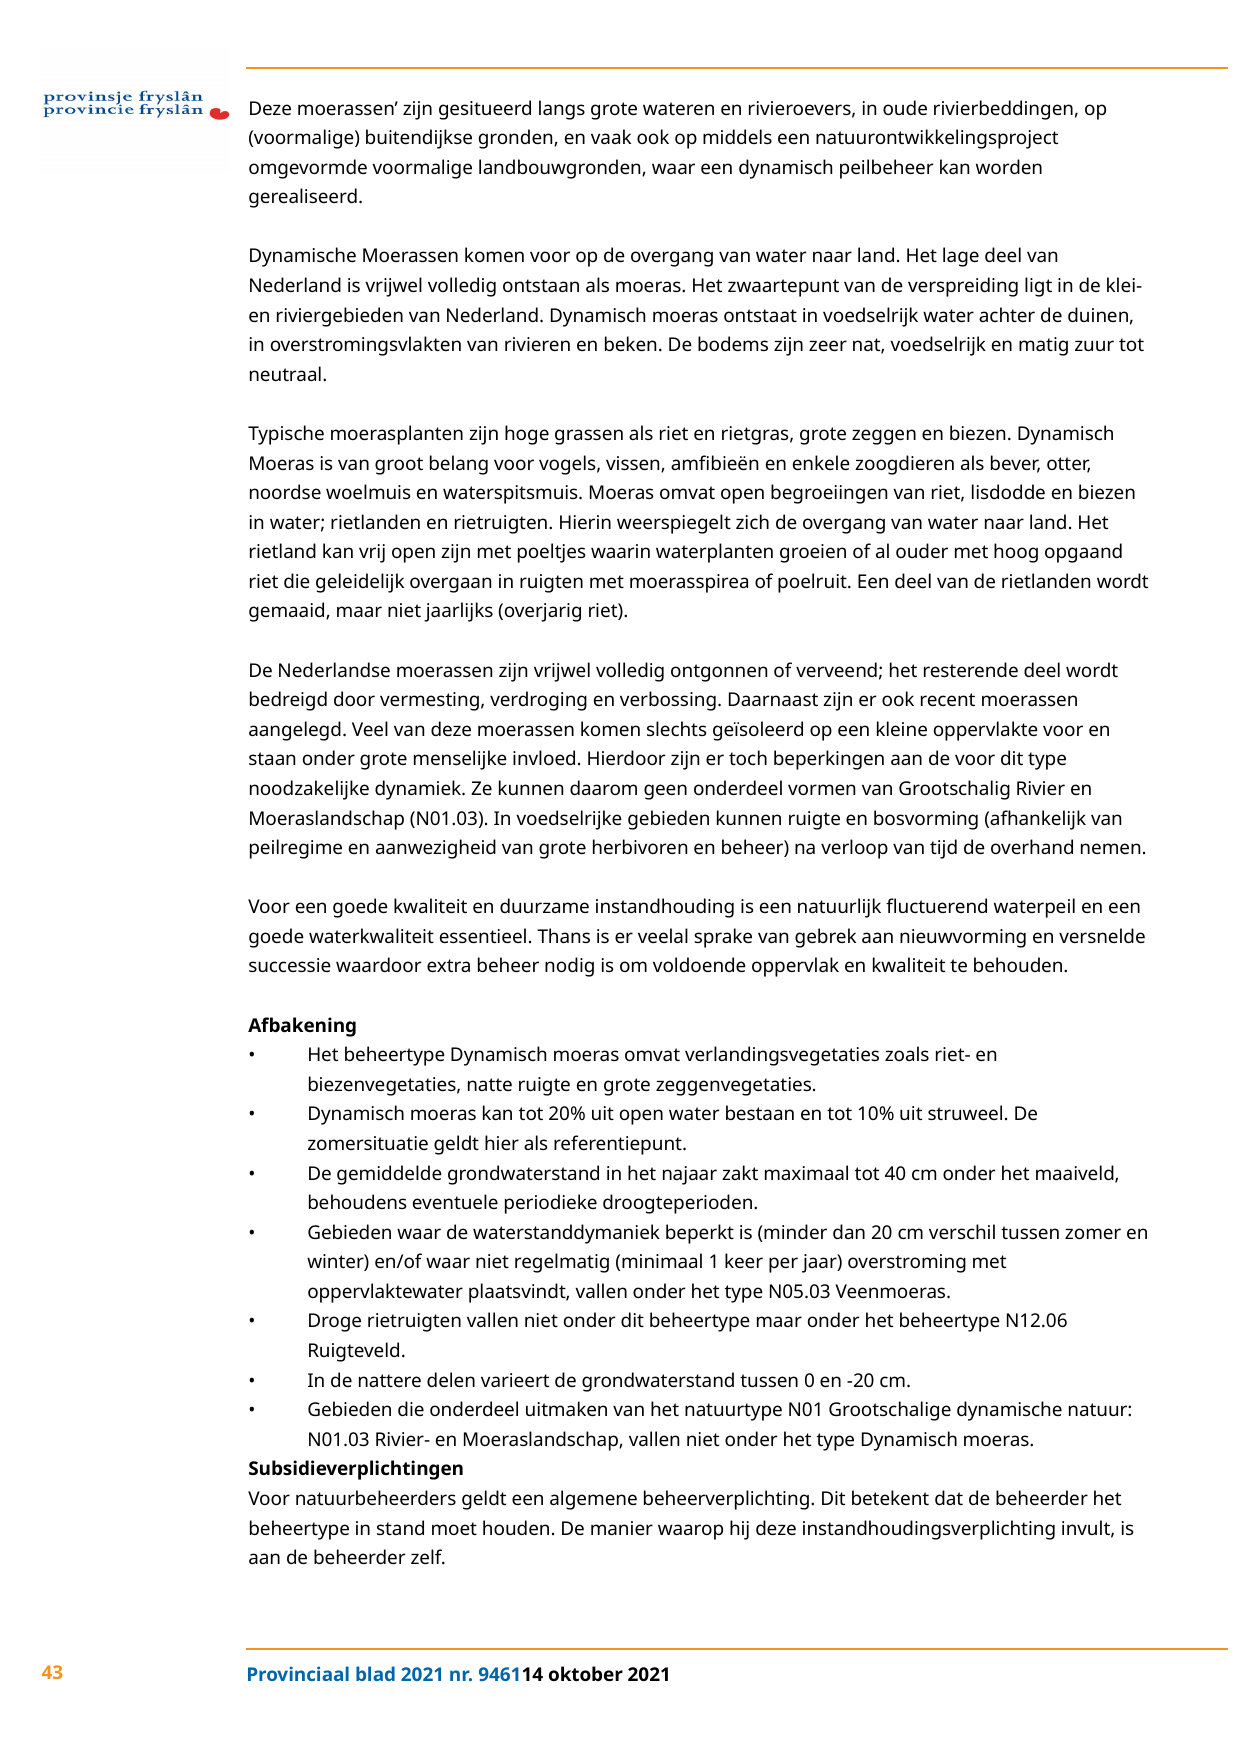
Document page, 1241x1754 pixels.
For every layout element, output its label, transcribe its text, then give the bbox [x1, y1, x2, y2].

list Gebieden waar de waterstanddymaniek beperkt is (minder dan 20 cm verschil tussen zomer en winter) en/of waar niet regelmatig (minimaal 1 keer per jaar) overstroming met oppervlaktewater plaatsvindt, vallen onder het type N05.03 Veenmoeras. [248, 1219, 1152, 1304]
list De gemiddelde grondwaterstand in het najaar zakt maximaal tot 40 cm onder het maaiveld, behoudens eventuele periodieke droogteperioden. [248, 1160, 1152, 1215]
list In de nattere delen varieert de grondwaterstand tussen 0 en -20 cm. [248, 1367, 1152, 1393]
text Dynamische Moerassen komen voor op de overgang van water naar land. Het lage deel van Nederland is vrijwel volledig ontstaan als moeras. Het zwaartepunt van de verspreiding ligt in de klei- en riviergebieden van Nederland. Dynamisch moeras ontstaat in voedselrijk water achter de duinen, in overstromingsvlakten van rivieren en beken. De bodems zijn zeer nat, voedselrijk en matig zuur tot neutraal. [248, 243, 1152, 387]
text Typische moerasplanten zijn hoge grassen als riet en rietgras, grote zeggen en biezen. Dynamisch Moeras is van groot belang voor vogels, vissen, amfibieën en enkele zoogdieren als bever, otter, noordse woelmuis en waterspitsmuis. Moeras omvat open begroeiingen van riet, lisdodde en biezen in water; rietlanden en rietruigten. Hierin weerspiegelt zich de overgang van water naar land. Het rietland kan vrij open zijn met poeltjes waarin waterplanten groeien of al ouder met hoog opgaand riet die geleidelijk overgaan in ruigten met moerasspirea of poelruit. Een deel van de rietlanden wordt gemaaid, maar niet jaarlijks (overjarig riet). [248, 420, 1152, 623]
text Voor natuurbeheerders geldt een algemene beheerverplichting. Dit betekent dat de beheerder het beheertype in stand moet houden. De manier waarop hij deze instandhoudingsverplichting invult, is aan de beheerder zelf. [248, 1485, 1152, 1570]
list Droge rietruigten vallen niet onder dit beheertype maar onder het beheertype N12.06 Ruigteveld. [248, 1308, 1152, 1363]
text Subsidieverplichtingen [248, 1456, 1152, 1481]
text Voor een goede kwaliteit en duurzame instandhouding is een natuurlijk fluctuerend waterpeil en een goede waterkwaliteit essentieel. Thans is er veelal sprake van gebrek aan nieuwvorming en versnelde successie waardoor extra beheer nodig is om voldoende oppervlak en kwaliteit te behouden. [248, 893, 1152, 978]
text Deze moerassen’ zijn gesitueerd langs grote wateren en rivieroevers, in oude rivierbeddingen, op (voormalige) buitendijkse gronden, en vaak ook op middels een natuurontwikkelingsproject omgevormde voormalige landbouwgronden, waar een dynamisch peilbeheer kan worden gerealiseerd. [248, 95, 1152, 209]
list Dynamisch moeras kan tot 20% uit open water bestaan en tot 10% uit struweel. De zomersituatie geldt hier als referentiepunt. [248, 1101, 1152, 1156]
list Het beheertype Dynamisch moeras omvat verlandingsvegetaties zoals riet- en biezenvegetaties, natte ruigte en grote zeggenvegetaties. [248, 1041, 1152, 1097]
picture [41, 47, 231, 172]
text Afbakening [248, 1012, 1152, 1038]
text De Nederlandse moerassen zijn vrijwel volledig ontgonnen of verveend; het resterende deel wordt bedreigd door vermesting, verdroging en verbossing. Daarnaast zijn er ook recent moerassen aangelegd. Veel van deze moerassen komen slechts geïsoleerd op een kleine oppervlakte voor en staan onder grote menselijke invloed. Hierdoor zijn er toch beperkingen aan de voor dit type noodzakelijke dynamiek. Ze kunnen daarom geen onderdeel vormen van Grootschalig Rivier en Moeraslandschap (N01.03). In voedselrijke gebieden kunnen ruigte en bosvorming (afhankelijk van peilregime en aanwezigheid van grote herbivoren en beheer) na verloop van tijd de overhand nemen. [248, 657, 1152, 860]
list Gebieden die onderdeel uitmaken van het natuurtype N01 Grootschalige dynamische natuur: N01.03 Rivier- en Moeraslandschap, vallen niet onder het type Dynamisch moeras. [248, 1396, 1152, 1452]
